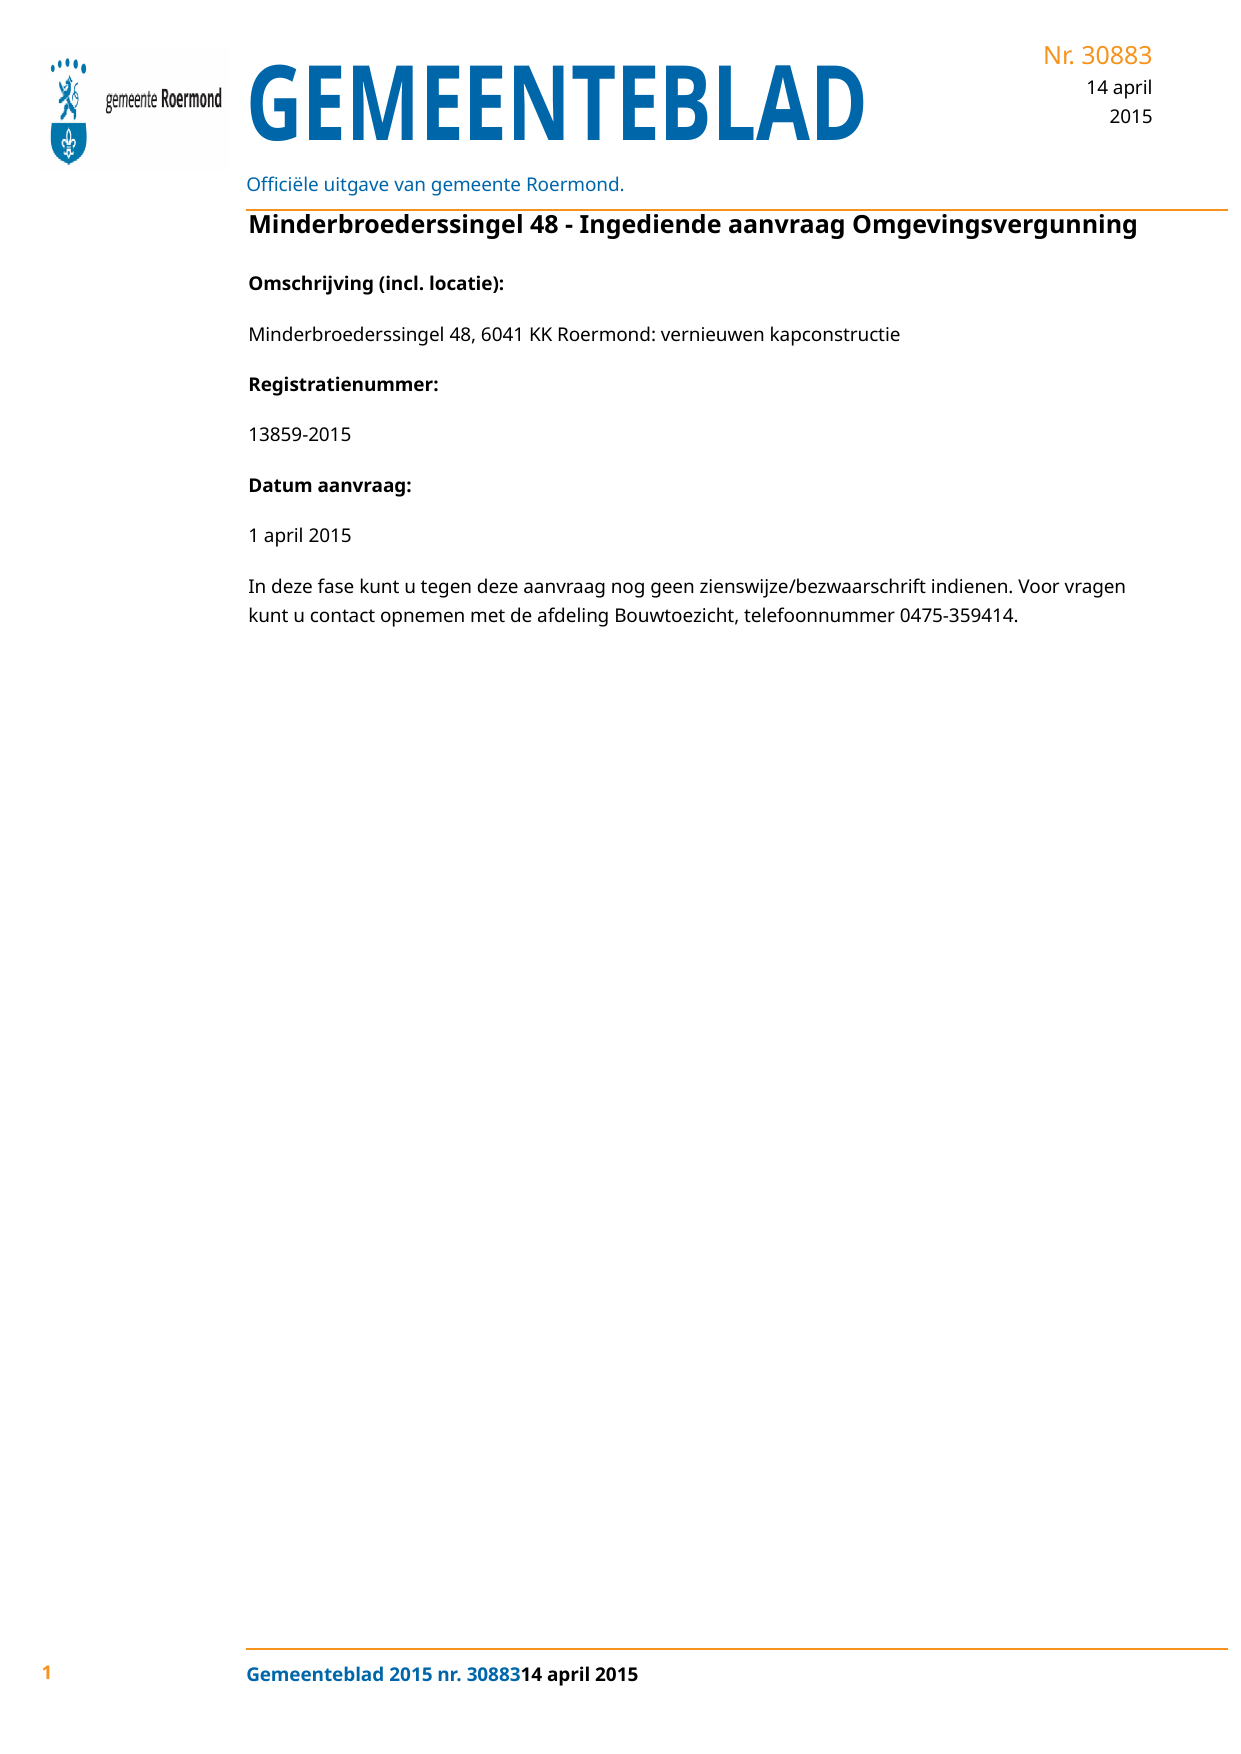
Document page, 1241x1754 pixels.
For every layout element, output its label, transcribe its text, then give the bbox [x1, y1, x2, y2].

text Datum aanvraag: [248, 472, 1152, 498]
picture [41, 47, 231, 172]
text 13859-2015 [248, 422, 1152, 447]
text Minderbroederssingel 48, 6041 KK Roermond: vernieuwen kapconstructie [248, 321, 1152, 346]
text 1 april 2015 [248, 522, 1152, 548]
text In deze fase kunt u tegen deze aanvraag nog geen zienswijze/bezwaarschrift indienen. Voor vragen kunt u contact opnemen met de afdeling Bouwtoezicht, telefoonnummer 0475-359414. [248, 573, 1152, 628]
text Omschrijving (incl. locatie): [248, 270, 1152, 296]
text Registratienummer: [248, 371, 1152, 397]
text Minderbroederssingel 48 - Ingediende aanvraag Omgevingsvergunning [248, 211, 1152, 241]
